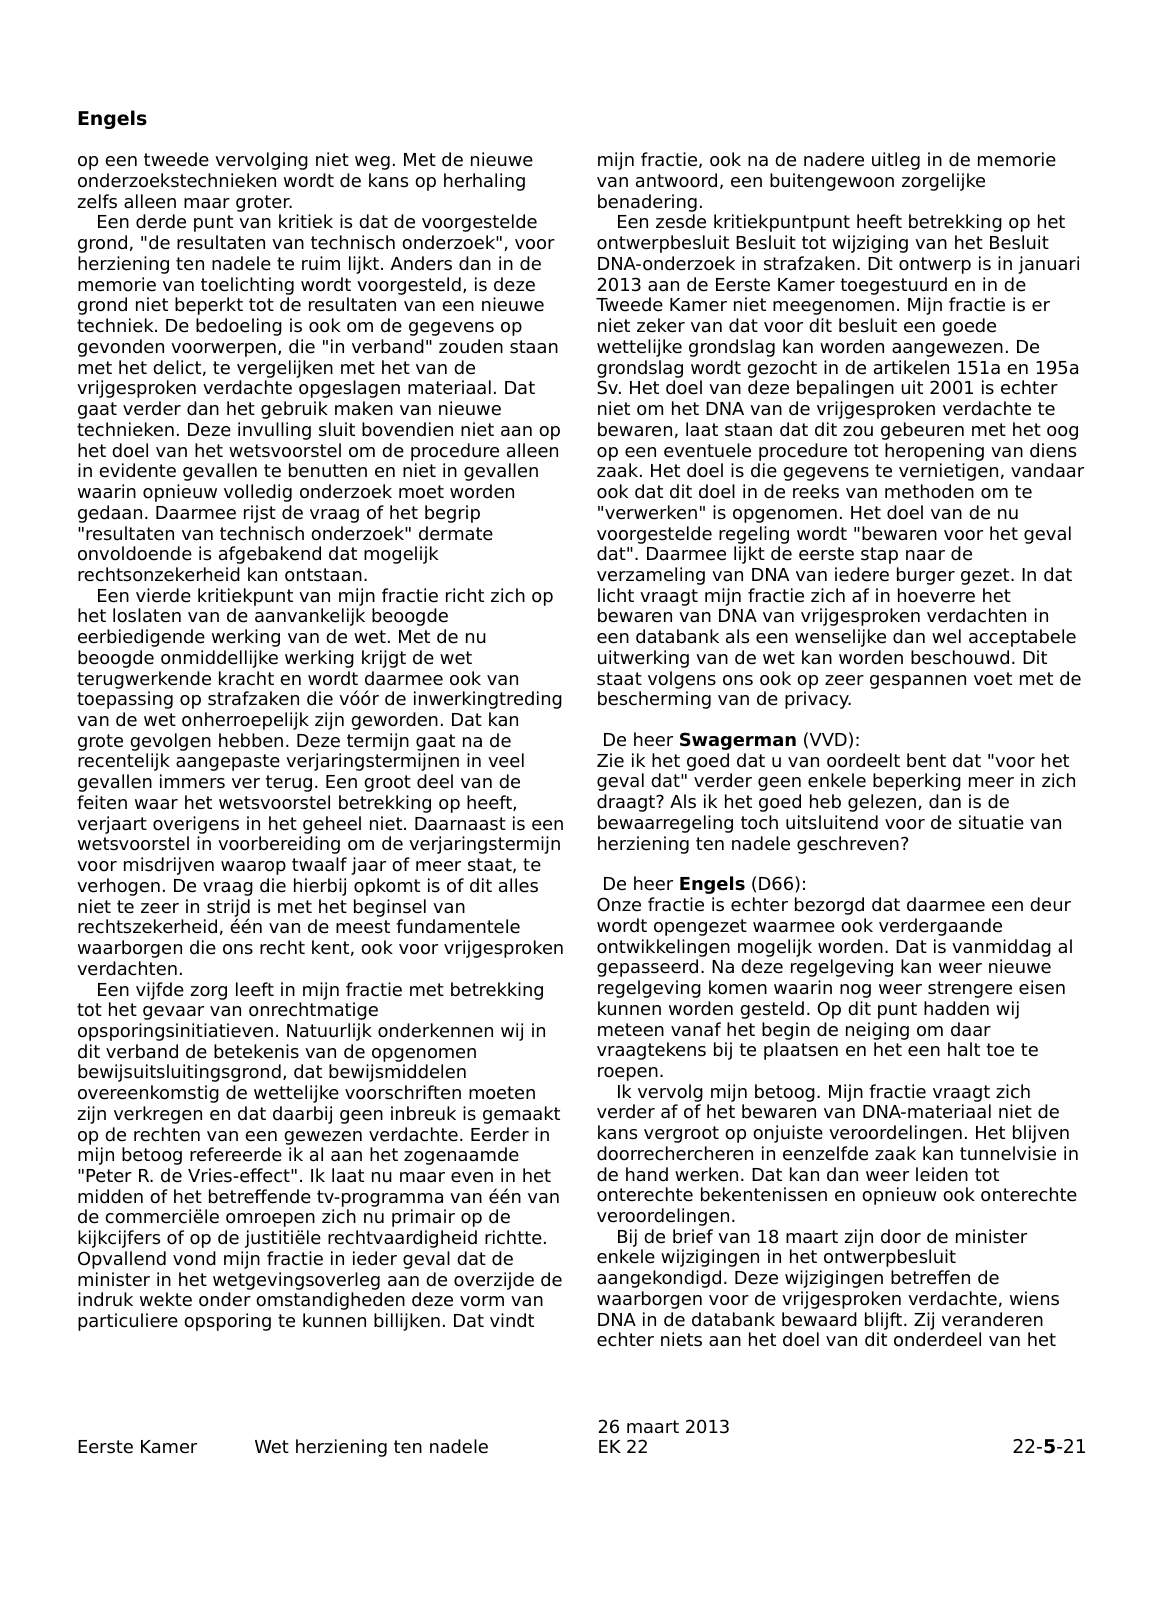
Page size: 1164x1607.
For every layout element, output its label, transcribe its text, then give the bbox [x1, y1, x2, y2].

text Zie ik het goed dat u van oordeelt bent dat "voor het geval dat" verder geen enkele beperking meer in zich draagt? Als ik het goed heb gelezen, dan is de bewaarregeling toch uitsluitend voor de situatie van herziening ten nadele geschreven? [596, 751, 1087, 854]
text mijn fractie, ook na de nadere uitleg in de memorie van antwoord, een buitengewoon zorgelijke benadering. [596, 150, 1087, 212]
text Een vijfde zorg leeft in mijn fractie met betrekking tot het gevaar van onrechtmatige opsporingsinitiatieven. Natuurlijk onderkennen wij in dit verband de betekenis van de opgenomen bewijsuitsluitingsgrond, dat bewijsmiddelen overeenkomstig de wettelijke voorschriften moeten zijn verkregen en dat daarbij geen inbreuk is gemaakt op de rechten van een gewezen verdachte. Eerder in mijn betoog refereerde ik al aan het zogenaamde "Peter R. de Vries-effect". Ik laat nu maar even in het midden of het betreffende tv-programma van één van de commerciële omroepen zich nu primair op de kijkcijfers of op de justitiële rechtvaardigheid richtte. Opvallend vond mijn fractie in ieder geval dat de minister in het wetgevingsoverleg aan de overzijde de indruk wekte onder omstandigheden deze vorm van particuliere opsporing te kunnen billijken. Dat vindt [77, 979, 567, 1332]
text Onze fractie is echter bezorgd dat daarmee een deur wordt opengezet waarmee ook verdergaande ontwikkelingen mogelijk worden. Dat is vanmiddag al gepasseerd. Na deze regelgeving kan weer nieuwe regelgeving komen waarin nog weer strengere eisen kunnen worden gesteld. Op dit punt hadden wij meteen vanaf het begin de neiging om daar vraagtekens bij te plaatsen en het een halt toe te roepen. [596, 895, 1087, 1082]
text Ik vervolg mijn betoog. Mijn fractie vraagt zich verder af of het bewaren van DNA-materiaal niet de kans vergroot op onjuiste veroordelingen. Het blijven doorrechercheren in eenzelfde zaak kan tunnelvisie in de hand werken. Dat kan dan weer leiden tot onterechte bekentenissen en opnieuw ook onterechte veroordelingen. [596, 1082, 1087, 1227]
text Bij de brief van 18 maart zijn door de minister enkele wijzigingen in het ontwerpbesluit aangekondigd. Deze wijzigingen betreffen de waarborgen voor de vrijgesproken verdachte, wiens DNA in de databank bewaard blijft. Zij veranderen echter niets aan het doel van dit onderdeel van het [596, 1227, 1087, 1351]
text op een tweede vervolging niet weg. Met de nieuwe onderzoekstechnieken wordt de kans op herhaling zelfs alleen maar groter. [77, 150, 567, 212]
text Een zesde kritiekpuntpunt heeft betrekking op het ontwerpbesluit Besluit tot wijziging van het Besluit DNA-onderzoek in strafzaken. Dit ontwerp is in januari 2013 aan de Eerste Kamer toegestuurd en in de Tweede Kamer niet meegenomen. Mijn fractie is er niet zeker van dat voor dit besluit een goede wettelijke grondslag kan worden aangewezen. De grondslag wordt gezocht in de artikelen 151a en 195a Sv. Het doel van deze bepalingen uit 2001 is echter niet om het DNA van de vrijgesproken verdachte te bewaren, laat staan dat dit zou gebeuren met het oog op een eventuele procedure tot heropening van diens zaak. Het doel is die gegevens te vernietigen, vandaar ook dat dit doel in de reeks van methoden om te "verwerken" is opgenomen. Het doel van de nu voorgestelde regeling wordt "bewaren voor het geval dat". Daarmee lijkt de eerste stap naar de verzameling van DNA van iedere burger gezet. In dat licht vraagt mijn fractie zich af in hoeverre het bewaren van DNA van vrijgesproken verdachten in een databank als een wenselijke dan wel acceptabele uitwerking van de wet kan worden beschouwd. Dit staat volgens ons ook op zeer gespannen voet met de bescherming van de privacy. [596, 212, 1087, 710]
text De heer Swagerman (VVD): [596, 730, 1087, 751]
text Een derde punt van kritiek is dat de voorgestelde grond, "de resultaten van technisch onderzoek", voor herziening ten nadele te ruim lijkt. Anders dan in de memorie van toelichting wordt voorgesteld, is deze grond niet beperkt tot de resultaten van een nieuwe techniek. De bedoeling is ook om de gegevens op gevonden voorwerpen, die "in verband" zouden staan met het delict, te vergelijken met het van de vrijgesproken verdachte opgeslagen materiaal. Dat gaat verder dan het gebruik maken van nieuwe technieken. Deze invulling sluit bovendien niet aan op het doel van het wetsvoorstel om de procedure alleen in evidente gevallen te benutten en niet in gevallen waarin opnieuw volledig onderzoek moet worden gedaan. Daarmee rijst de vraag of het begrip "resultaten van technisch onderzoek" dermate onvoldoende is afgebakend dat mogelijk rechtsonzekerheid kan ontstaan. [77, 212, 567, 586]
text Een vierde kritiekpunt van mijn fractie richt zich op het loslaten van de aanvankelijk beoogde eerbiedigende werking van de wet. Met de nu beoogde onmiddellijke werking krijgt de wet terugwerkende kracht en wordt daarmee ook van toepassing op strafzaken die vóór de inwerkingtreding van de wet onherroepelijk zijn geworden. Dat kan grote gevolgen hebben. Deze termijn gaat na de recentelijk aangepaste verjaringstermijnen in veel gevallen immers ver terug. Een groot deel van de feiten waar het wetsvoorstel betrekking op heeft, verjaart overigens in het geheel niet. Daarnaast is een wetsvoorstel in voorbereiding om de verjaringstermijn voor misdrijven waarop twaalf jaar of meer staat, te verhogen. De vraag die hierbij opkomt is of dit alles niet te zeer in strijd is met het beginsel van rechtszekerheid, één van de meest fundamentele waarborgen die ons recht kent, ook voor vrijgesproken verdachten. [77, 586, 567, 979]
text De heer Engels (D66): [596, 874, 1087, 895]
